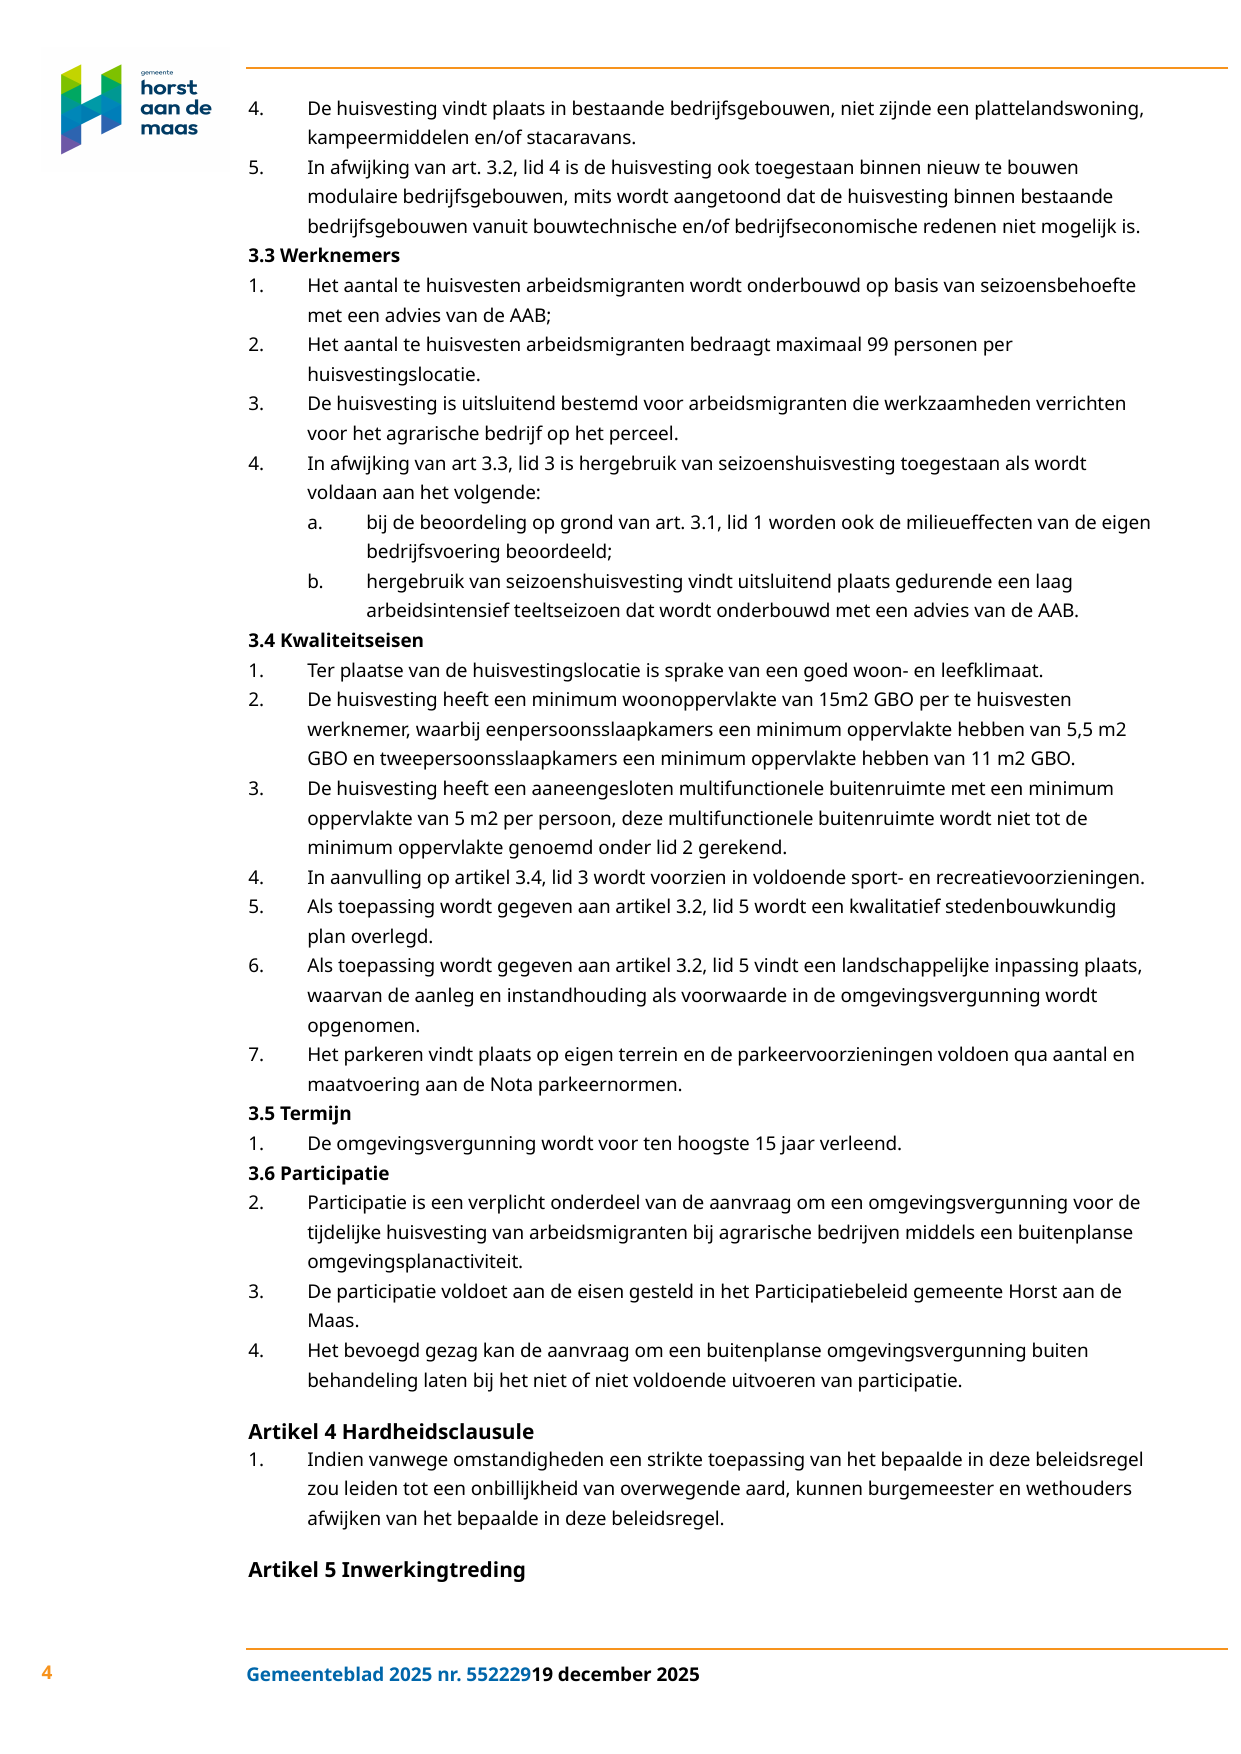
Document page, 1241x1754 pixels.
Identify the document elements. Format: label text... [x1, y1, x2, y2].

list Ter plaatse van de huisvestingslocatie is sprake van een goed woon- en leefklimaat. [248, 657, 1152, 683]
list De huisvesting heeft een aaneengesloten multifunctionele buitenruimte met een minimum oppervlakte van 5 m2 per persoon, deze multifunctionele buitenruimte wordt niet tot de minimum oppervlakte genoemd onder lid 2 gerekend. [248, 775, 1152, 860]
list Participatie is een verplicht onderdeel van de aanvraag om een omgevingsvergunning voor de tijdelijke huisvesting van arbeidsmigranten bij agrarische bedrijven middels een buitenplanse omgevingsplanactiviteit. [248, 1189, 1152, 1274]
list In afwijking van art 3.3, lid 3 is hergebruik van seizoenshuisvesting toegestaan als wordt voldaan aan het volgende: [248, 450, 1152, 505]
list bij de beoordeling op grond van art. 3.1, lid 1 worden ook de milieueffecten van de eigen bedrijfsvoering beoordeeld; [307, 509, 1152, 564]
list Het aantal te huisvesten arbeidsmigranten bedraagt maximaal 99 personen per huisvestingslocatie. [248, 331, 1152, 387]
text 3.6 Participatie [248, 1160, 1152, 1186]
text Artikel 5 Inwerkingtreding [248, 1555, 1152, 1584]
list In aanvulling op artikel 3.4, lid 3 wordt voorzien in voldoende sport- en recreatievoorzieningen. [248, 864, 1152, 890]
list De omgevingsvergunning wordt voor ten hoogste 15 jaar verleend. [248, 1130, 1152, 1156]
list Het aantal te huisvesten arbeidsmigranten wordt onderbouwd op basis van seizoensbehoefte met een advies van de AAB; [248, 272, 1152, 328]
list hergebruik van seizoenshuisvesting vindt uitsluitend plaats gedurende een laag arbeidsintensief teeltseizoen dat wordt onderbouwd met een advies van de AAB. [307, 568, 1152, 623]
list De huisvesting vindt plaats in bestaande bedrijfsgebouwen, niet zijnde een plattelandswoning, kampeermiddelen en/of stacaravans. [248, 95, 1152, 150]
list Als toepassing wordt gegeven aan artikel 3.2, lid 5 wordt een kwalitatief stedenbouwkundig plan overlegd. [248, 893, 1152, 949]
list Indien vanwege omstandigheden een strikte toepassing van het bepaalde in deze beleidsregel zou leiden tot een onbillijkheid van overwegende aard, kunnen burgemeester en wethouders afwijken van het bepaalde in deze beleidsregel. [248, 1446, 1152, 1531]
text 3.3 Werknemers [248, 243, 1152, 268]
list Als toepassing wordt gegeven aan artikel 3.2, lid 5 vindt een landschappelijke inpassing plaats, waarvan de aanleg en instandhouding als voorwaarde in de omgevingsvergunning wordt opgenomen. [248, 953, 1152, 1038]
text 3.4 Kwaliteitseisen [248, 627, 1152, 653]
picture [41, 47, 231, 172]
list Het bevoegd gezag kan de aanvraag om een buitenplanse omgevingsvergunning buiten behandeling laten bij het niet of niet voldoende uitvoeren van participatie. [248, 1337, 1152, 1393]
text 3.5 Termijn [248, 1101, 1152, 1126]
list De huisvesting heeft een minimum woonoppervlakte van 15m2 GBO per te huisvesten werknemer, waarbij eenpersoonsslaapkamers een minimum oppervlakte hebben van 5,5 m2 GBO en tweepersoonsslaapkamers een minimum oppervlakte hebben van 11 m2 GBO. [248, 686, 1152, 771]
list Het parkeren vindt plaats op eigen terrein en de parkeervoorzieningen voldoen qua aantal en maatvoering aan de Nota parkeernormen. [248, 1041, 1152, 1097]
list In afwijking van art. 3.2, lid 4 is de huisvesting ook toegestaan binnen nieuw te bouwen modulaire bedrijfsgebouwen, mits wordt aangetoond dat de huisvesting binnen bestaande bedrijfsgebouwen vanuit bouwtechnische en/of bedrijfseconomische redenen niet mogelijk is. [248, 154, 1152, 239]
text Artikel 4 Hardheidsclausule [248, 1417, 1152, 1446]
list De huisvesting is uitsluitend bestemd voor arbeidsmigranten die werkzaamheden verrichten voor het agrarische bedrijf op het perceel. [248, 391, 1152, 446]
list De participatie voldoet aan de eisen gesteld in het Participatiebeleid gemeente Horst aan de Maas. [248, 1278, 1152, 1333]
